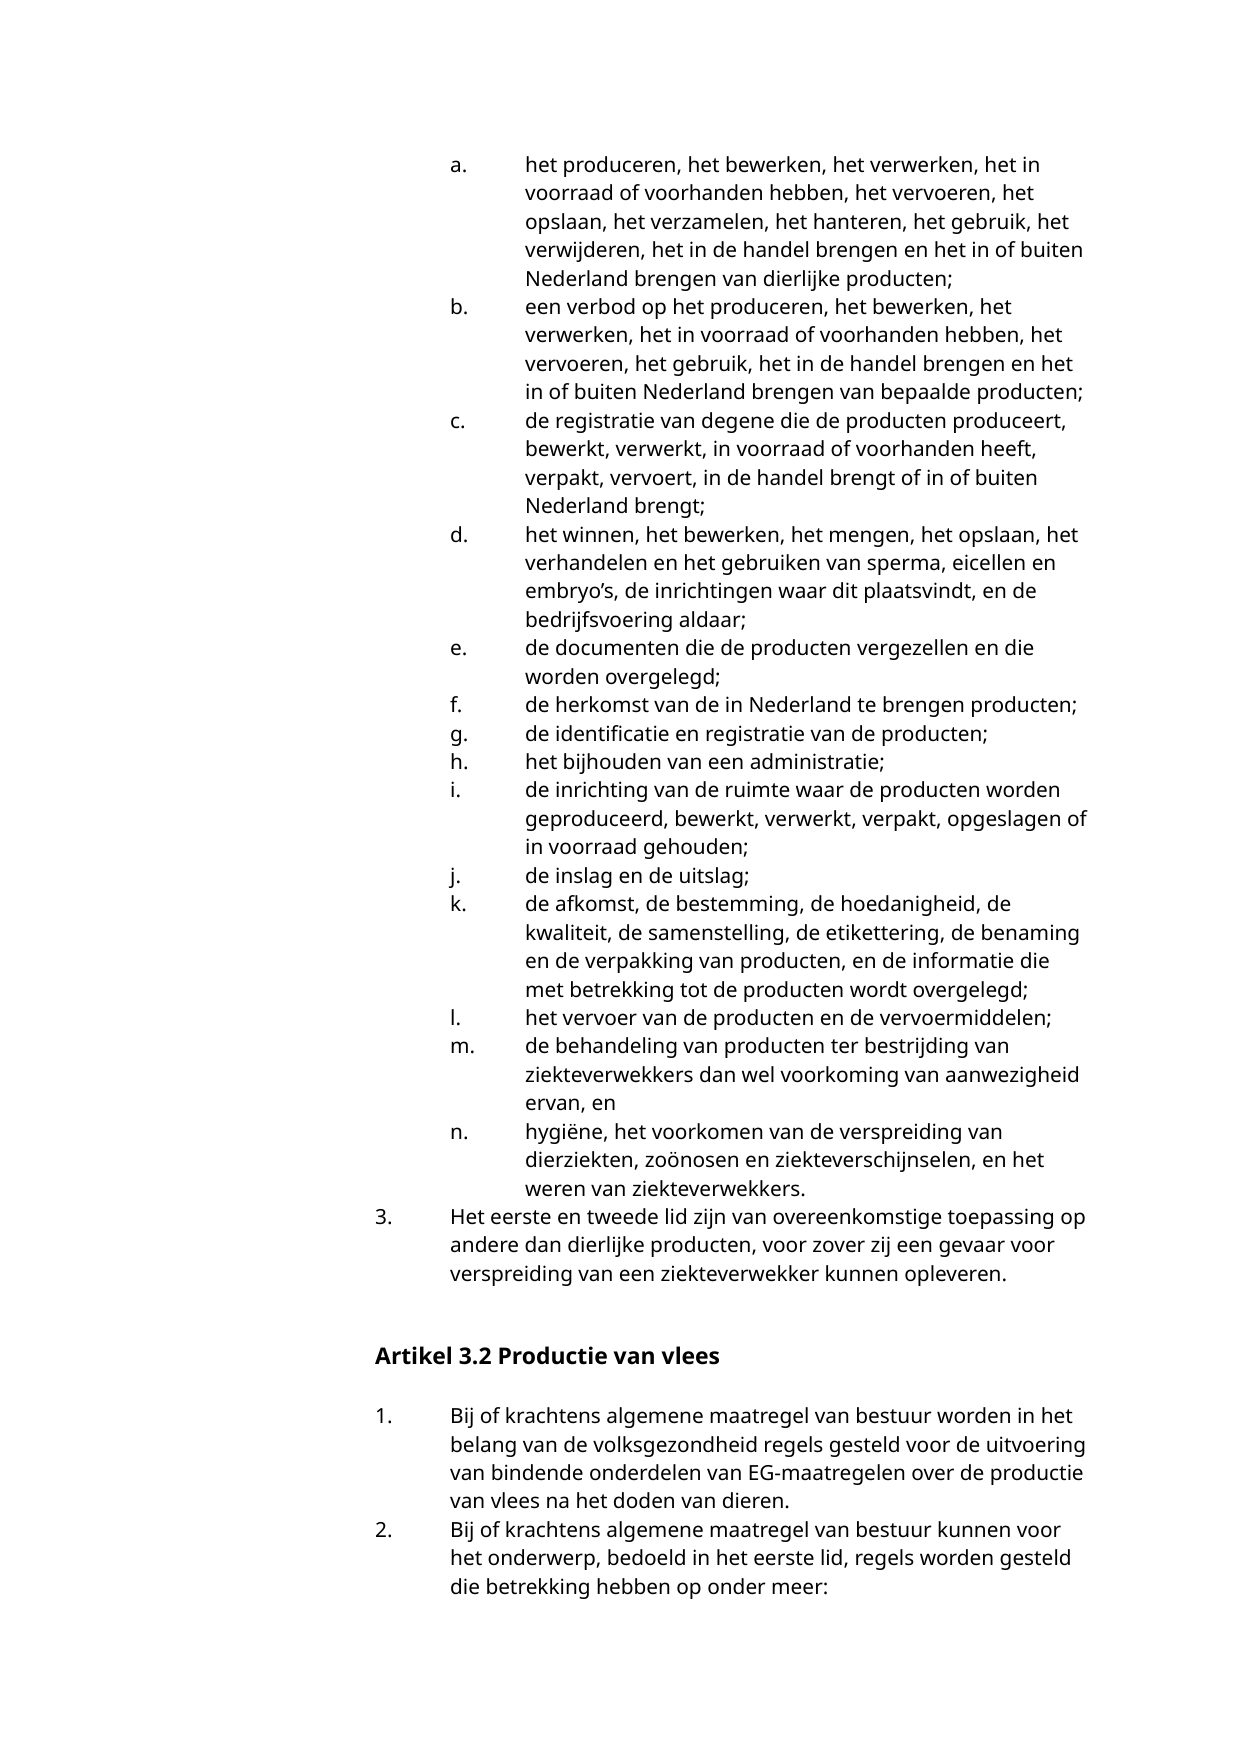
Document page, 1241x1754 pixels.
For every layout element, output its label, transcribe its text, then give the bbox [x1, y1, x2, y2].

list de afkomst, de bestemming, de hoedanigheid, de kwaliteit, de samenstelling, de etikettering, de benaming en de verpakking van producten, en de informatie die met betrekking tot de producten wordt overgelegd; [450, 889, 1090, 1003]
list de identificatie en registratie van de producten; [450, 719, 1090, 747]
list Bij of krachtens algemene maatregel van bestuur worden in het belang van de volksgezondheid regels gesteld voor de uitvoering van bindende onderdelen van EG-maatregelen over de productie van vlees na het doden van dieren. [375, 1401, 1090, 1515]
list een verbod op het produceren, het bewerken, het verwerken, het in voorraad of voorhanden hebben, het vervoeren, het gebruik, het in de handel brengen en het in of buiten Nederland brengen van bepaalde producten; [450, 292, 1090, 406]
list hygiëne, het voorkomen van de verspreiding van dierziekten, zoönosen en ziekteverschijnselen, en het weren van ziekteverwekkers. [450, 1117, 1090, 1202]
list de inslag en de uitslag; [450, 861, 1090, 889]
list de documenten die de producten vergezellen en die worden overgelegd; [450, 633, 1090, 690]
list het vervoer van de producten en de vervoermiddelen; [450, 1003, 1090, 1032]
subtitle Artikel 3.2 Productie van vlees [375, 1340, 1090, 1371]
list de behandeling van producten ter bestrijding van ziekteverwekkers dan wel voorkoming van aanwezigheid ervan, en [450, 1032, 1090, 1117]
list de registratie van degene die de producten produceert, bewerkt, verwerkt, in voorraad of voorhanden heeft, verpakt, vervoert, in de handel brengt of in of buiten Nederland brengt; [450, 406, 1090, 520]
list de herkomst van de in Nederland te brengen producten; [450, 690, 1090, 719]
list Het eerste en tweede lid zijn van overeenkomstige toepassing op andere dan dierlijke producten, voor zover zij een gevaar voor verspreiding van een ziekteverwekker kunnen opleveren. [375, 1202, 1090, 1287]
list het bijhouden van een administratie; [450, 747, 1090, 776]
list Bij of krachtens algemene maatregel van bestuur kunnen voor het onderwerp, bedoeld in het eerste lid, regels worden gesteld die betrekking hebben op onder meer: [375, 1515, 1090, 1600]
list het produceren, het bewerken, het verwerken, het in voorraad of voorhanden hebben, het vervoeren, het opslaan, het verzamelen, het hanteren, het gebruik, het verwijderen, het in de handel brengen en het in of buiten Nederland brengen van dierlijke producten; [450, 150, 1090, 292]
list de inrichting van de ruimte waar de producten worden geproduceerd, bewerkt, verwerkt, verpakt, opgeslagen of in voorraad gehouden; [450, 776, 1090, 861]
list het winnen, het bewerken, het mengen, het opslaan, het verhandelen en het gebruiken van sperma, eicellen en embryo’s, de inrichtingen waar dit plaatsvindt, en de bedrijfsvoering aldaar; [450, 520, 1090, 633]
